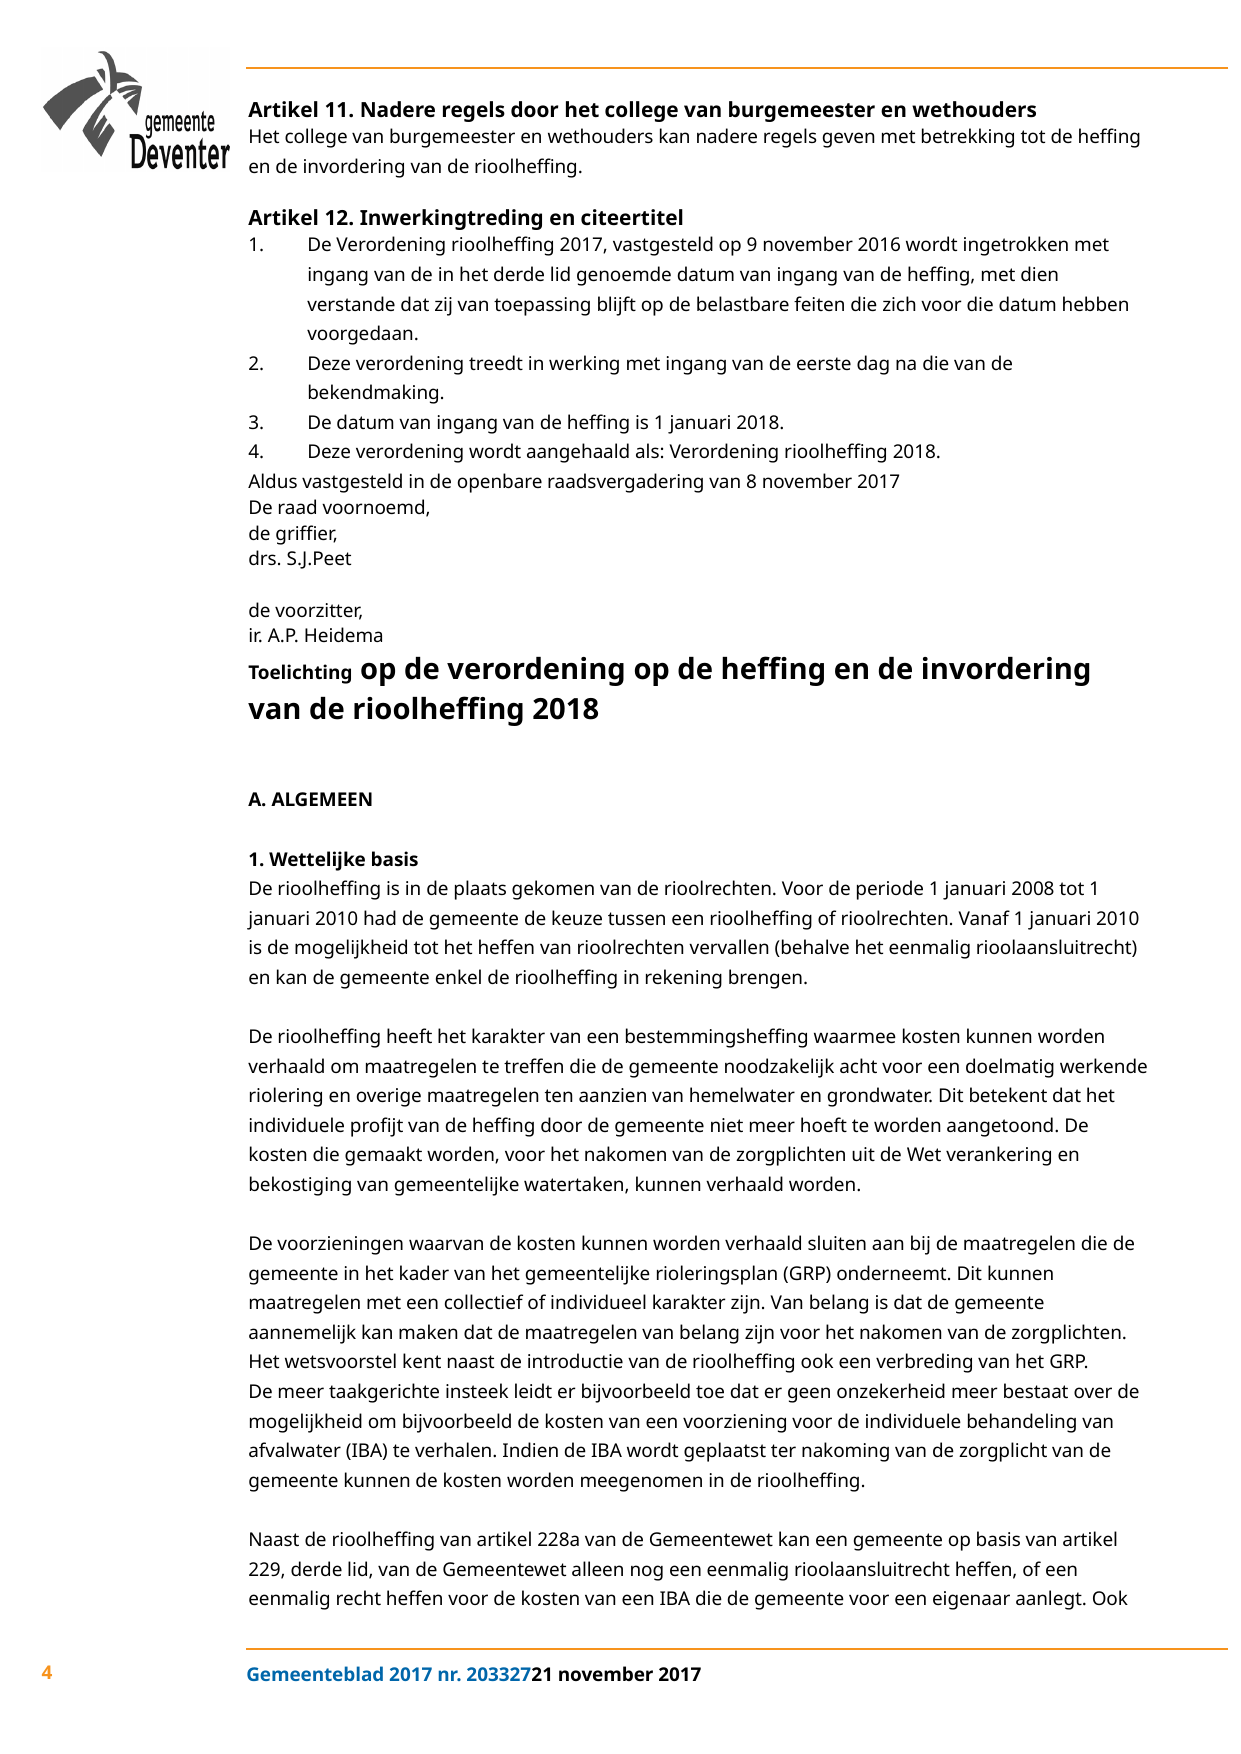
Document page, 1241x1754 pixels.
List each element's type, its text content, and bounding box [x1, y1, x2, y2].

text A. ALGEMEEN [248, 787, 1152, 812]
text de voorzitter, [248, 597, 1152, 623]
list De datum van ingang van de heffing is 1 januari 2018. [248, 409, 1152, 435]
list Deze verordening treedt in werking met ingang van de eerste dag na die van de bekendmaking. [248, 350, 1152, 405]
text Artikel 11. Nadere regels door het college van burgemeester en wethouders [248, 95, 1152, 123]
text Artikel 12. Inwerkingtreding en citeertitel [248, 203, 1152, 232]
text Toelichting op de verordening op de heffing en de invordering van de rioolheffing 2018 [248, 648, 1152, 728]
text ir. A.P. Heidema [248, 623, 1152, 648]
text De meer taakgerichte insteek leidt er bijvoorbeeld toe dat er geen onzekerheid meer bestaat over de mogelijkheid om bijvoorbeeld de kosten van een voorziening voor de individuele behandeling van afvalwater (IBA) te verhalen. Indien de IBA wordt geplaatst ter nakoming van de zorgplicht van de gemeente kunnen de kosten worden meegenomen in de rioolheffing. [248, 1378, 1152, 1493]
text Het college van burgemeester en wethouders kan nadere regels geven met betrekking tot de heffing en de invordering van de rioolheffing. [248, 123, 1152, 178]
text Naast de rioolheffing van artikel 228a van de Gemeentewet kan een gemeente op basis van artikel 229, derde lid, van de Gemeentewet alleen nog een eenmalig rioolaansluitrecht heffen, of een eenmalig recht heffen voor de kosten van een IBA die de gemeente voor een eigenaar aanlegt. Ook [248, 1526, 1152, 1611]
text drs. S.J.Peet [248, 546, 1152, 571]
text de griffier, [248, 520, 1152, 546]
text De rioolheffing heeft het karakter van een bestemmingsheffing waarmee kosten kunnen worden verhaald om maatregelen te treffen die de gemeente noodzakelijk acht voor een doelmatig werkende riolering en overige maatregelen ten aanzien van hemelwater en grondwater. Dit betekent dat het individuele profijt van de heffing door de gemeente niet meer hoeft te worden aangetoond. De kosten die gemaakt worden, voor het nakomen van de zorgplichten uit de Wet verankering en bekostiging van gemeentelijke watertaken, kunnen verhaald worden. [248, 1023, 1152, 1197]
text 1. Wettelijke basis [248, 846, 1152, 871]
list De Verordening rioolheffing 2017, vastgesteld op 9 november 2016 wordt ingetrokken met ingang van de in het derde lid genoemde datum van ingang van de heffing, met dien verstande dat zij van toepassing blijft op de belastbare feiten die zich voor die datum hebben voorgedaan. [248, 232, 1152, 346]
list Deze verordening wordt aangehaald als: Verordening rioolheffing 2018. [248, 439, 1152, 464]
text De raad voornoemd, [248, 494, 1152, 520]
text De rioolheffing is in de plaats gekomen van de rioolrechten. Voor de periode 1 januari 2008 tot 1 januari 2010 had de gemeente de keuze tussen een rioolheffing of rioolrechten. Vanaf 1 januari 2010 is de mogelijkheid tot het heffen van rioolrechten vervallen (behalve het eenmalig rioolaansluitrecht) en kan de gemeente enkel de rioolheffing in rekening brengen. [248, 875, 1152, 990]
picture [41, 47, 231, 172]
text Aldus vastgesteld in de openbare raadsvergadering van 8 november 2017 [248, 468, 1152, 494]
text De voorzieningen waarvan de kosten kunnen worden verhaald sluiten aan bij de maatregelen die de gemeente in het kader van het gemeentelijke rioleringsplan (GRP) onderneemt. Dit kunnen maatregelen met een collectief of individueel karakter zijn. Van belang is dat de gemeente aannemelijk kan maken dat de maatregelen van belang zijn voor het nakomen van de zorgplichten. Het wetsvoorstel kent naast de introductie van de rioolheffing ook een verbreding van het GRP. [248, 1230, 1152, 1374]
